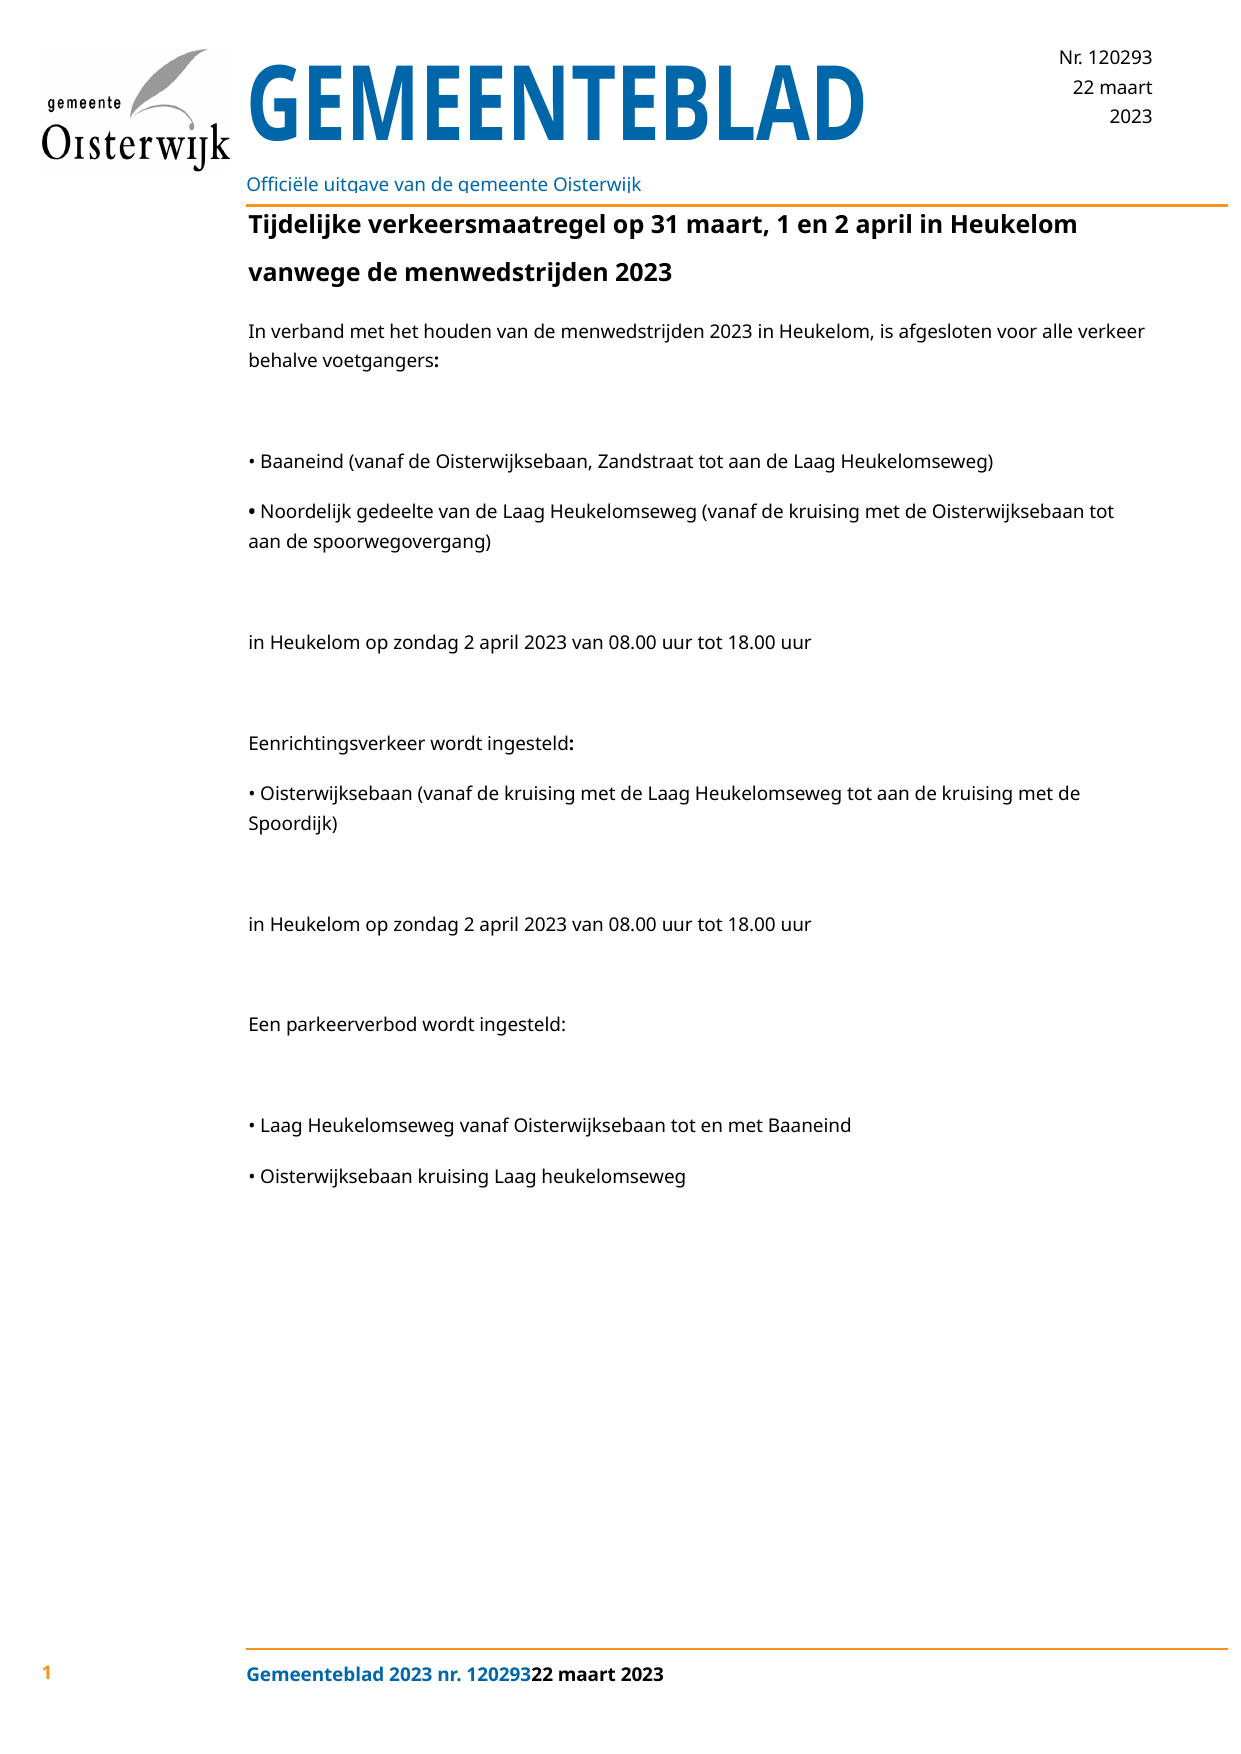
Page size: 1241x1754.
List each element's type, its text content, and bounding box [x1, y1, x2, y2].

text Een parkeerverbod wordt ingesteld: [248, 1012, 1152, 1037]
text In verband met het houden van de menwedstrijden 2023 in Heukelom, is afgesloten voor alle verkeer behalve voetgangers: [248, 318, 1152, 373]
text • Laag Heukelomseweg vanaf Oisterwijksebaan tot en met Baaneind [248, 1112, 1152, 1138]
text • Oisterwijksebaan kruising Laag heukelomseweg [248, 1163, 1152, 1189]
picture [41, 47, 231, 172]
text • Oisterwijksebaan (vanaf de kruising met de Laag Heukelomseweg tot aan de kruising met de Spoordijk) [248, 780, 1152, 836]
text • Noordelijk gedeelte van de Laag Heukelomseweg (vanaf de kruising met de Oisterwijksebaan tot aan de spoorwegovergang) [248, 499, 1152, 554]
text Eenrichtingsverkeer wordt ingesteld: [248, 730, 1152, 756]
text Tijdelijke verkeersmaatregel op 31 maart, 1 en 2 april in Heukelom vanwege de menwedstrijden 2023 [248, 207, 1152, 288]
text • Baaneind (vanaf de Oisterwijksebaan, Zandstraat tot aan de Laag Heukelomseweg) [248, 448, 1152, 474]
text in Heukelom op zondag 2 april 2023 van 08.00 uur tot 18.00 uur [248, 911, 1152, 937]
text in Heukelom op zondag 2 april 2023 van 08.00 uur tot 18.00 uur [248, 629, 1152, 655]
